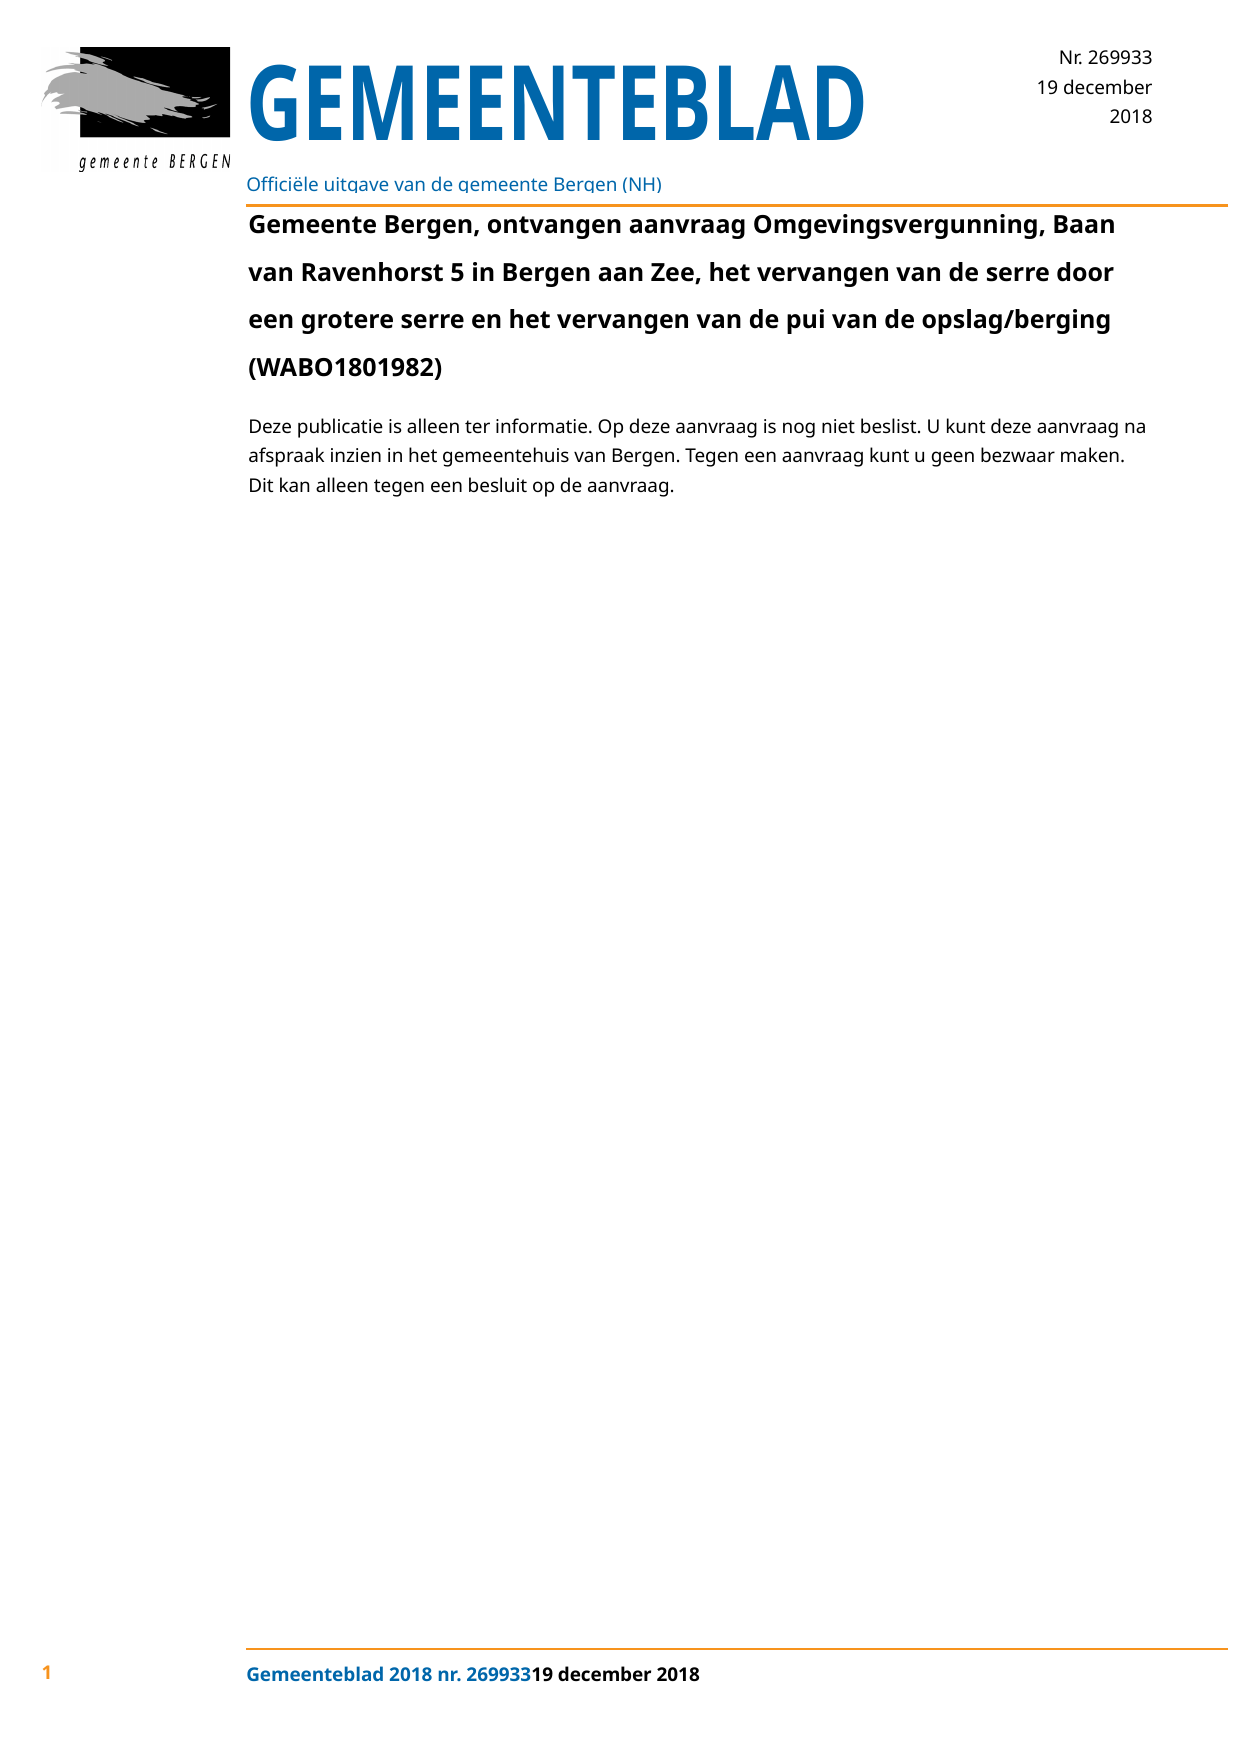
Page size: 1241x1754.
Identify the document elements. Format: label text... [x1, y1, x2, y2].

text Gemeente Bergen, ontvangen aanvraag Omgevingsvergunning, Baan van Ravenhorst 5 in Bergen aan Zee, het vervangen van de serre door een grotere serre en het vervangen van de pui van de opslag/berging (WABO1801982) [248, 207, 1152, 384]
picture [41, 47, 231, 172]
text Deze publicatie is alleen ter informatie. Op deze aanvraag is nog niet beslist. U kunt deze aanvraag na afspraak inzien in het gemeentehuis van Bergen. Tegen een aanvraag kunt u geen bezwaar maken. Dit kan alleen tegen een besluit op de aanvraag. [248, 413, 1152, 498]
